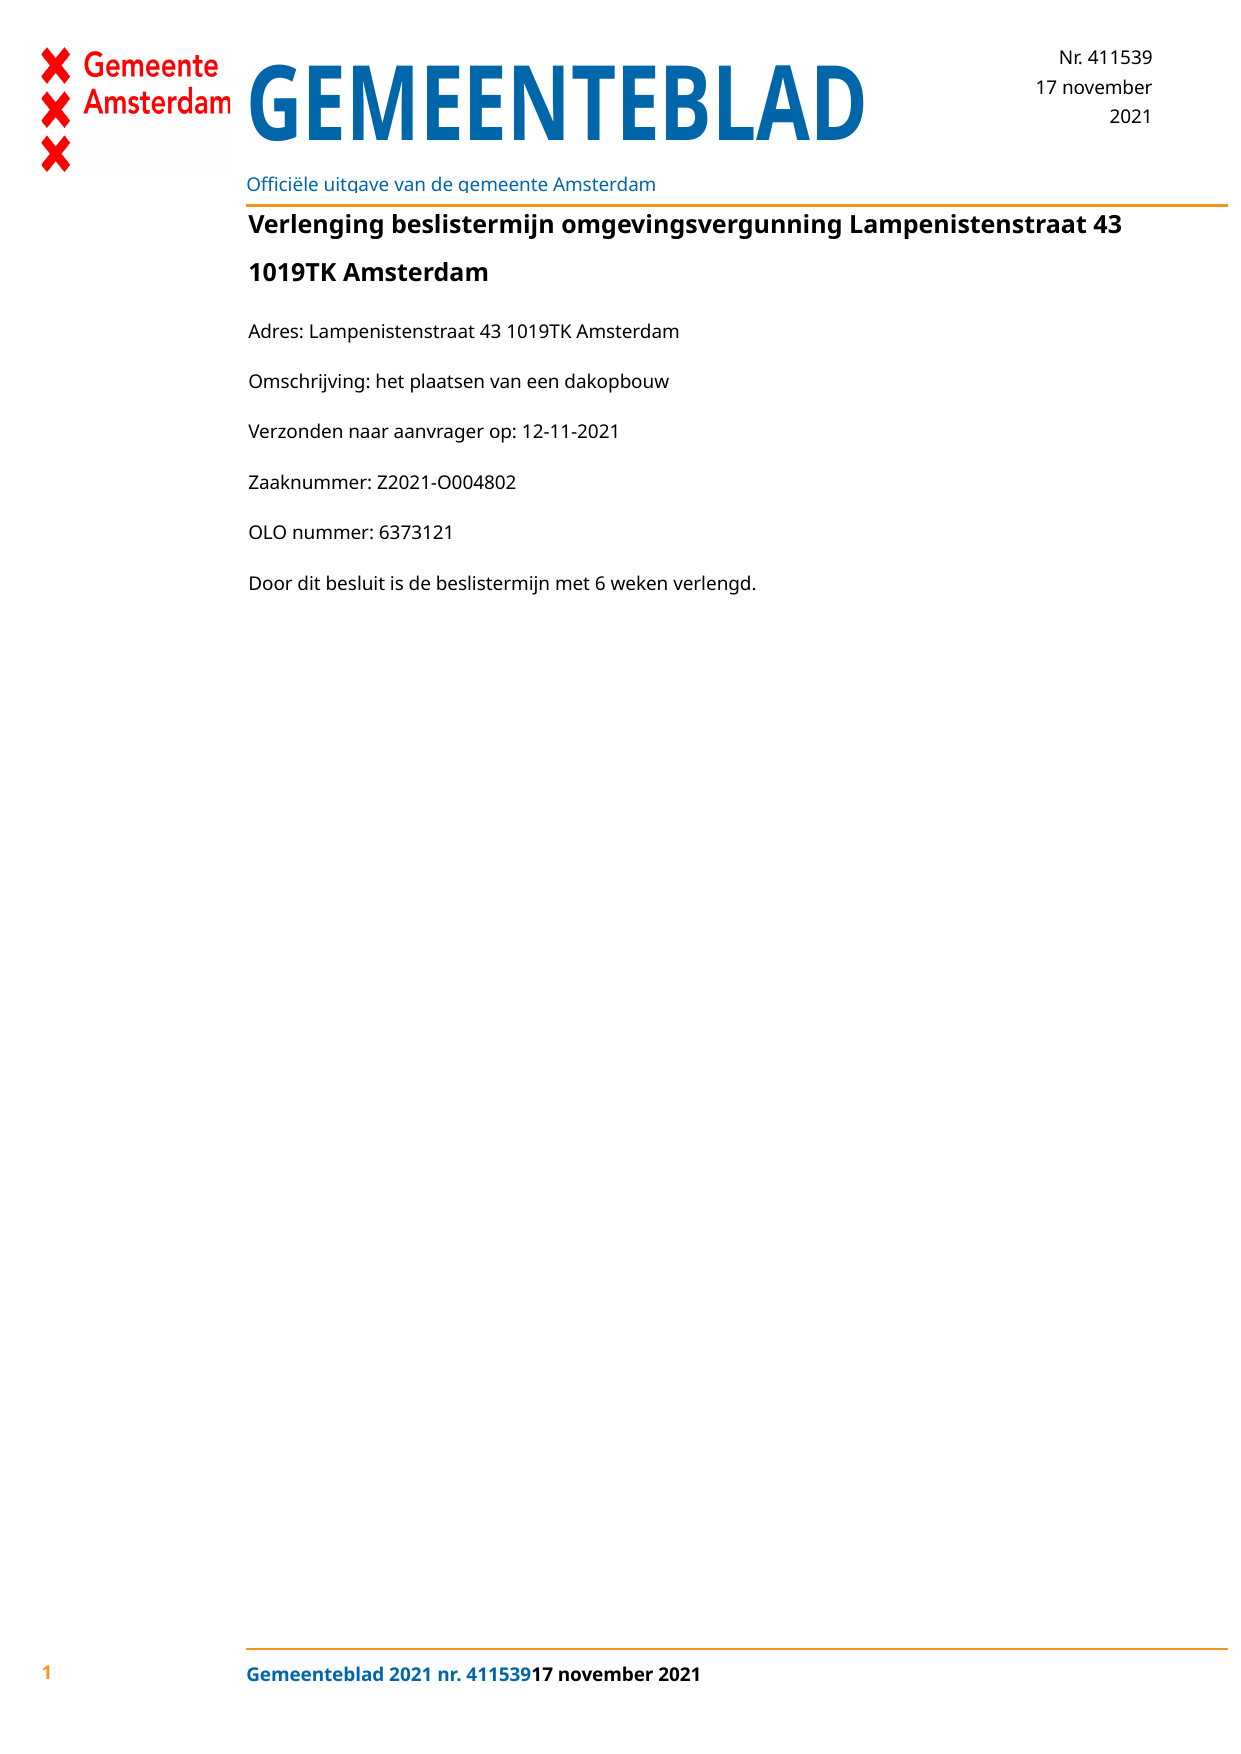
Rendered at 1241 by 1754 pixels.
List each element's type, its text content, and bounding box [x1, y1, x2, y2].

picture [41, 47, 231, 172]
text Omschrijving: het plaatsen van een dakopbouw [248, 368, 1152, 394]
text Verlenging beslistermijn omgevingsvergunning Lampenistenstraat 43 1019TK Amsterdam [248, 207, 1152, 288]
text OLO nummer: 6373121 [248, 519, 1152, 545]
text Door dit besluit is de beslistermijn met 6 weken verlengd. [248, 570, 1152, 596]
text Adres: Lampenistenstraat 43 1019TK Amsterdam [248, 318, 1152, 344]
text Verzonden naar aanvrager op: 12-11-2021 [248, 419, 1152, 444]
text Zaaknummer: Z2021-O004802 [248, 469, 1152, 495]
